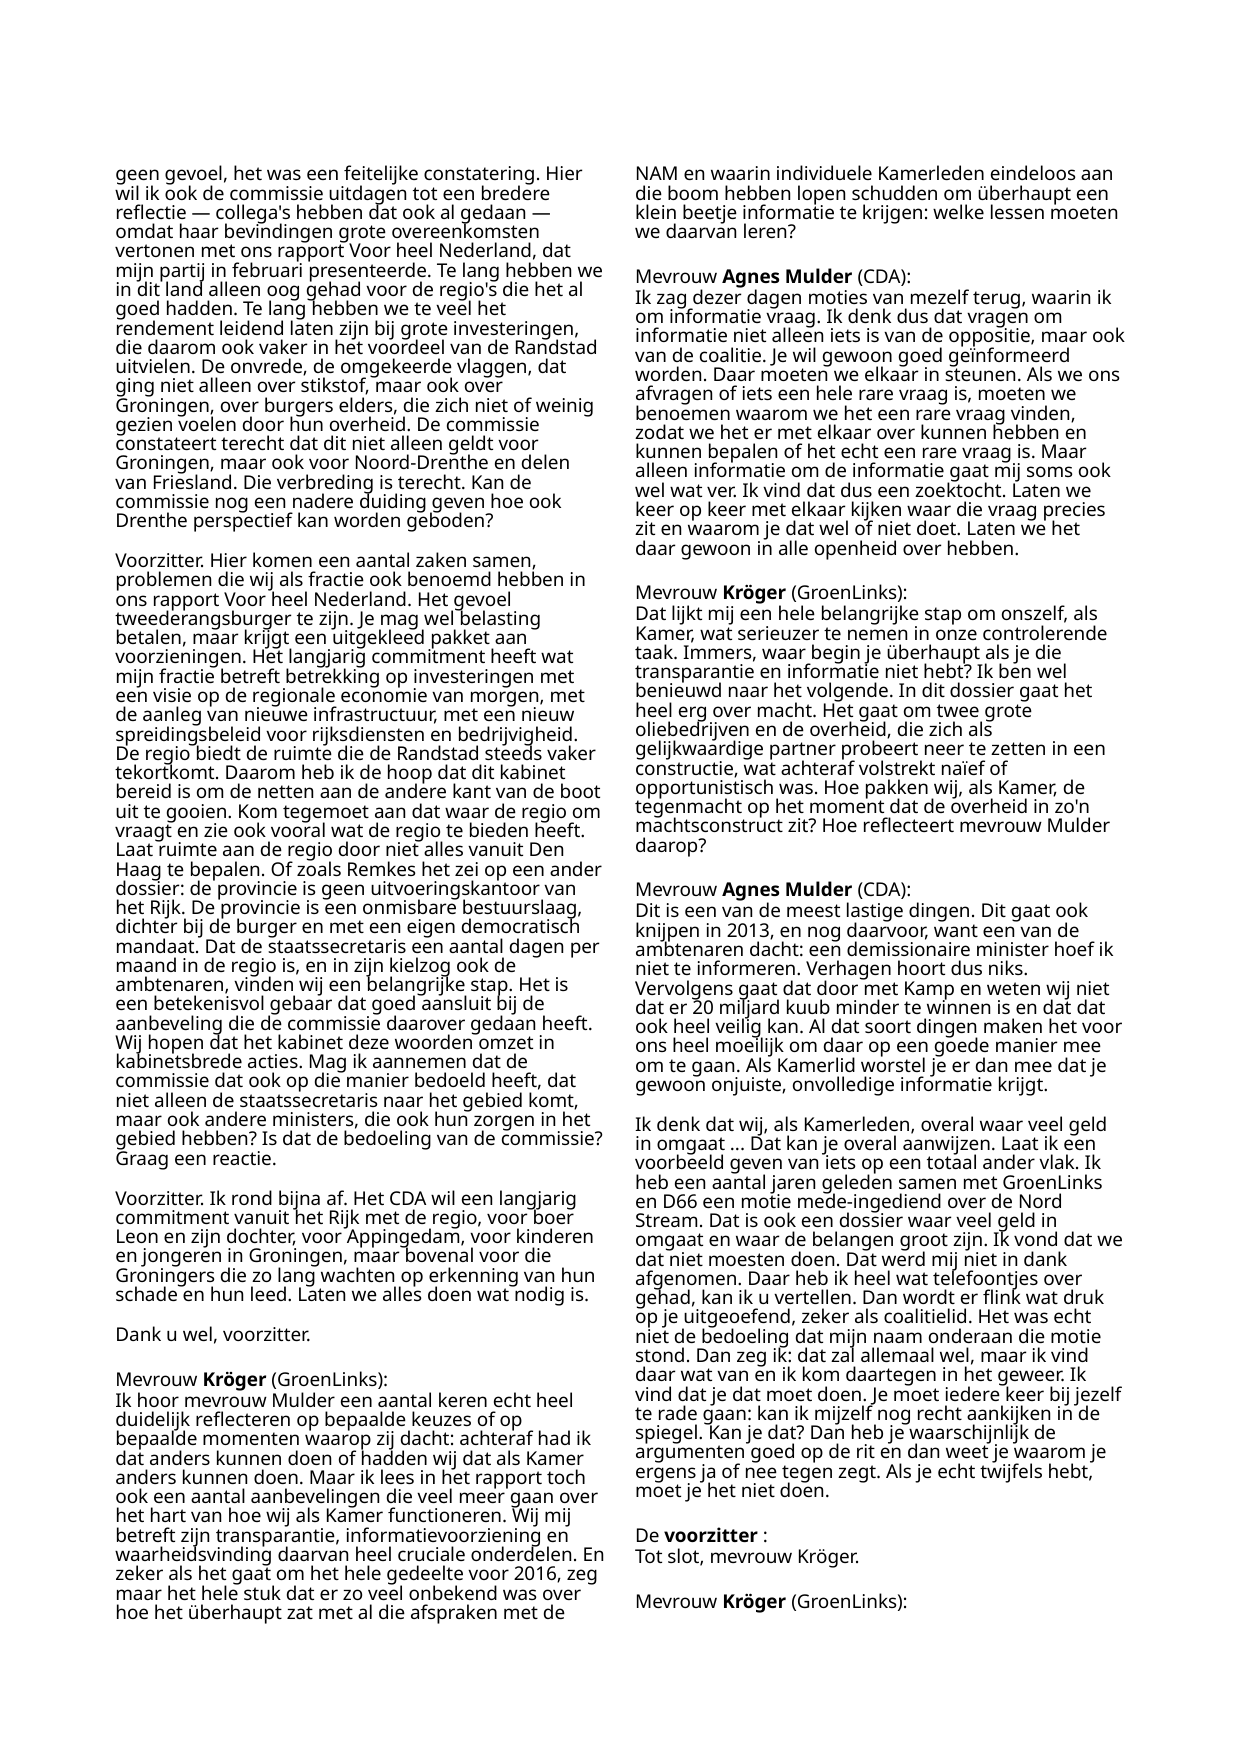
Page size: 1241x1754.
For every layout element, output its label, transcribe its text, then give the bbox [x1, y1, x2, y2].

text Mevrouw Agnes Mulder (CDA): [635, 877, 1125, 902]
text Dank u wel, voorzitter. [115, 1326, 605, 1345]
text Mevrouw Kröger (GroenLinks): [635, 579, 1125, 605]
text Ik hoor mevrouw Mulder een aantal keren echt heel duidelijk reflecteren op bepaalde keuzes of op bepaalde momenten waarop zij dacht: achteraf had ik dat anders kunnen doen of hadden wij dat als Kamer anders kunnen doen. Maar ik lees in het rapport toch ook een aantal aanbevelingen die veel meer gaan over het hart van hoe wij als Kamer functioneren. Wij mij betreft zijn transparantie, informatievoorziening en waarheidsvinding daarvan heel cruciale onderdelen. En zeker als het gaat om het hele gedeelte voor 2016, zeg maar het hele stuk dat er zo veel onbekend was over hoe het überhaupt zat met al die afspraken met de [115, 1392, 605, 1623]
text Mevrouw Kröger (GroenLinks): [635, 1588, 1125, 1614]
text NAM en waarin individuele Kamerleden eindeloos aan die boom hebben lopen schudden om überhaupt een klein beetje informatie te krijgen: welke lessen moeten we daarvan leren? [635, 165, 1125, 242]
text Ik denk dat wij, als Kamerleden, overal waar veel geld in omgaat ... Dat kan je overal aanwijzen. Laat ik een voorbeeld geven van iets op een totaal ander vlak. Ik heb een aantal jaren geleden samen met GroenLinks en D66 een motie mede-ingediend over de Nord Stream. Dat is ook een dossier waar veel geld in omgaat en waar de belangen groot zijn. Ik vond dat we dat niet moesten doen. Dat werd mij niet in dank afgenomen. Daar heb ik heel wat telefoontjes over gehad, kan ik u vertellen. Dan wordt er flink wat druk op je uitgeoefend, zeker als coalitielid. Het was echt niet de bedoeling dat mijn naam onderaan die motie stond. Dan zeg ik: dat zal allemaal wel, maar ik vind daar wat van en ik kom daartegen in het geweer. Ik vind dat je dat moet doen. Je moet iedere keer bij jezelf te rade gaan: kan ik mijzelf nog recht aankijken in de spiegel. Kan je dat? Dan heb je waarschijnlijk de argumenten goed op de rit en dan weet je waarom je ergens ja of nee tegen zegt. Als je echt twijfels hebt, moet je het niet doen. [635, 1116, 1125, 1501]
text Ik zag dezer dagen moties van mezelf terug, waarin ik om informatie vraag. Ik denk dus dat vragen om informatie niet alleen iets is van de oppositie, maar ook van de coalitie. Je wil gewoon goed geïnformeerd worden. Daar moeten we elkaar in steunen. Als we ons afvragen of iets een hele rare vraag is, moeten we benoemen waarom we het een rare vraag vinden, zodat we het er met elkaar over kunnen hebben en kunnen bepalen of het echt een rare vraag is. Maar alleen informatie om de informatie gaat mij soms ook wel wat ver. Ik vind dat dus een zoektocht. Laten we keer op keer met elkaar kijken waar die vraag precies zit en waarom je dat wel of niet doet. Laten we het daar gewoon in alle openheid over hebben. [635, 289, 1125, 559]
text Dit is een van de meest lastige dingen. Dit gaat ook knijpen in 2013, en nog daarvoor, want een van de ambtenaren dacht: een demissionaire minister hoef ik niet te informeren. Verhagen hoort dus niks. Vervolgens gaat dat door met Kamp en weten wij niet dat er 20 miljard kuub minder te winnen is en dat dat ook heel veilig kan. Al dat soort dingen maken het voor ons heel moeilijk om daar op een goede manier mee om te gaan. Als Kamerlid worstel je er dan mee dat je gewoon onjuiste, onvolledige informatie krijgt. [635, 902, 1125, 1095]
text Voorzitter. Hier komen een aantal zaken samen, problemen die wij als fractie ook benoemd hebben in ons rapport Voor heel Nederland. Het gevoel tweederangsburger te zijn. Je mag wel belasting betalen, maar krijgt een uitgekleed pakket aan voorzieningen. Het langjarig commitment heeft wat mijn fractie betreft betrekking op investeringen met een visie op de regionale economie van morgen, met de aanleg van nieuwe infrastructuur, met een nieuw spreidingsbeleid voor rijksdiensten en bedrijvigheid. De regio biedt de ruimte die de Randstad steeds vaker tekortkomt. Daarom heb ik de hoop dat dit kabinet bereid is om de netten aan de andere kant van de boot uit te gooien. Kom tegemoet aan dat waar de regio om vraagt en zie ook vooral wat de regio te bieden heeft. Laat ruimte aan de regio door niet alles vanuit Den Haag te bepalen. Of zoals Remkes het zei op een ander dossier: de provincie is geen uitvoeringskantoor van het Rijk. De provincie is een onmisbare bestuurslaag, dichter bij de burger en met een eigen democratisch mandaat. Dat de staatssecretaris een aantal dagen per maand in de regio is, en in zijn kielzog ook de ambtenaren, vinden wij een belangrijke stap. Het is een betekenisvol gebaar dat goed aansluit bij de aanbeveling die de commissie daarover gedaan heeft. Wij hopen dat het kabinet deze woorden omzet in kabinetsbrede acties. Mag ik aannemen dat de commissie dat ook op die manier bedoeld heeft, dat niet alleen de staatssecretaris naar het gebied komt, maar ook andere ministers, die ook hun zorgen in het gebied hebben? Is dat de bedoeling van de commissie? Graag een reactie. [115, 552, 605, 1169]
text geen gevoel, het was een feitelijke constatering. Hier wil ik ook de commissie uitdagen tot een bredere reflectie — collega's hebben dat ook al gedaan — omdat haar bevindingen grote overeenkomsten vertonen met ons rapport Voor heel Nederland, dat mijn partij in februari presenteerde. Te lang hebben we in dit land alleen oog gehad voor de regio's die het al goed hadden. Te lang hebben we te veel het rendement leidend laten zijn bij grote investeringen, die daarom ook vaker in het voordeel van de Randstad uitvielen. De onvrede, de omgekeerde vlaggen, dat ging niet alleen over stikstof, maar ook over Groningen, over burgers elders, die zich niet of weinig gezien voelen door hun overheid. De commissie constateert terecht dat dit niet alleen geldt voor Groningen, maar ook voor Noord-Drenthe en delen van Friesland. Die verbreding is terecht. Kan de commissie nog een nadere duiding geven hoe ook Drenthe perspectief kan worden geboden? [115, 165, 605, 531]
text Mevrouw Agnes Mulder (CDA): [635, 263, 1125, 289]
text Mevrouw Kröger (GroenLinks): [115, 1366, 605, 1392]
text De voorzitter : [635, 1522, 1125, 1548]
text Voorzitter. Ik rond bijna af. Het CDA wil een langjarig commitment vanuit het Rijk met de regio, voor boer Leon en zijn dochter, voor Appingedam, voor kinderen en jongeren in Groningen, maar bovenal voor die Groningers die zo lang wachten op erkenning van hun schade en hun leed. Laten we alles doen wat nodig is. [115, 1189, 605, 1305]
text Tot slot, mevrouw Kröger. [635, 1548, 1125, 1567]
text Dat lijkt mij een hele belangrijke stap om onszelf, als Kamer, wat serieuzer te nemen in onze controlerende taak. Immers, waar begin je überhaupt als je die transparantie en informatie niet hebt? Ik ben wel benieuwd naar het volgende. In dit dossier gaat het heel erg over macht. Het gaat om twee grote oliebedrijven en de overheid, die zich als gelijkwaardige partner probeert neer te zetten in een constructie, wat achteraf volstrekt naïef of opportunistisch was. Hoe pakken wij, als Kamer, de tegenmacht op het moment dat de overheid in zo'n machtsconstruct zit? Hoe reflecteert mevrouw Mulder daarop? [635, 605, 1125, 856]
